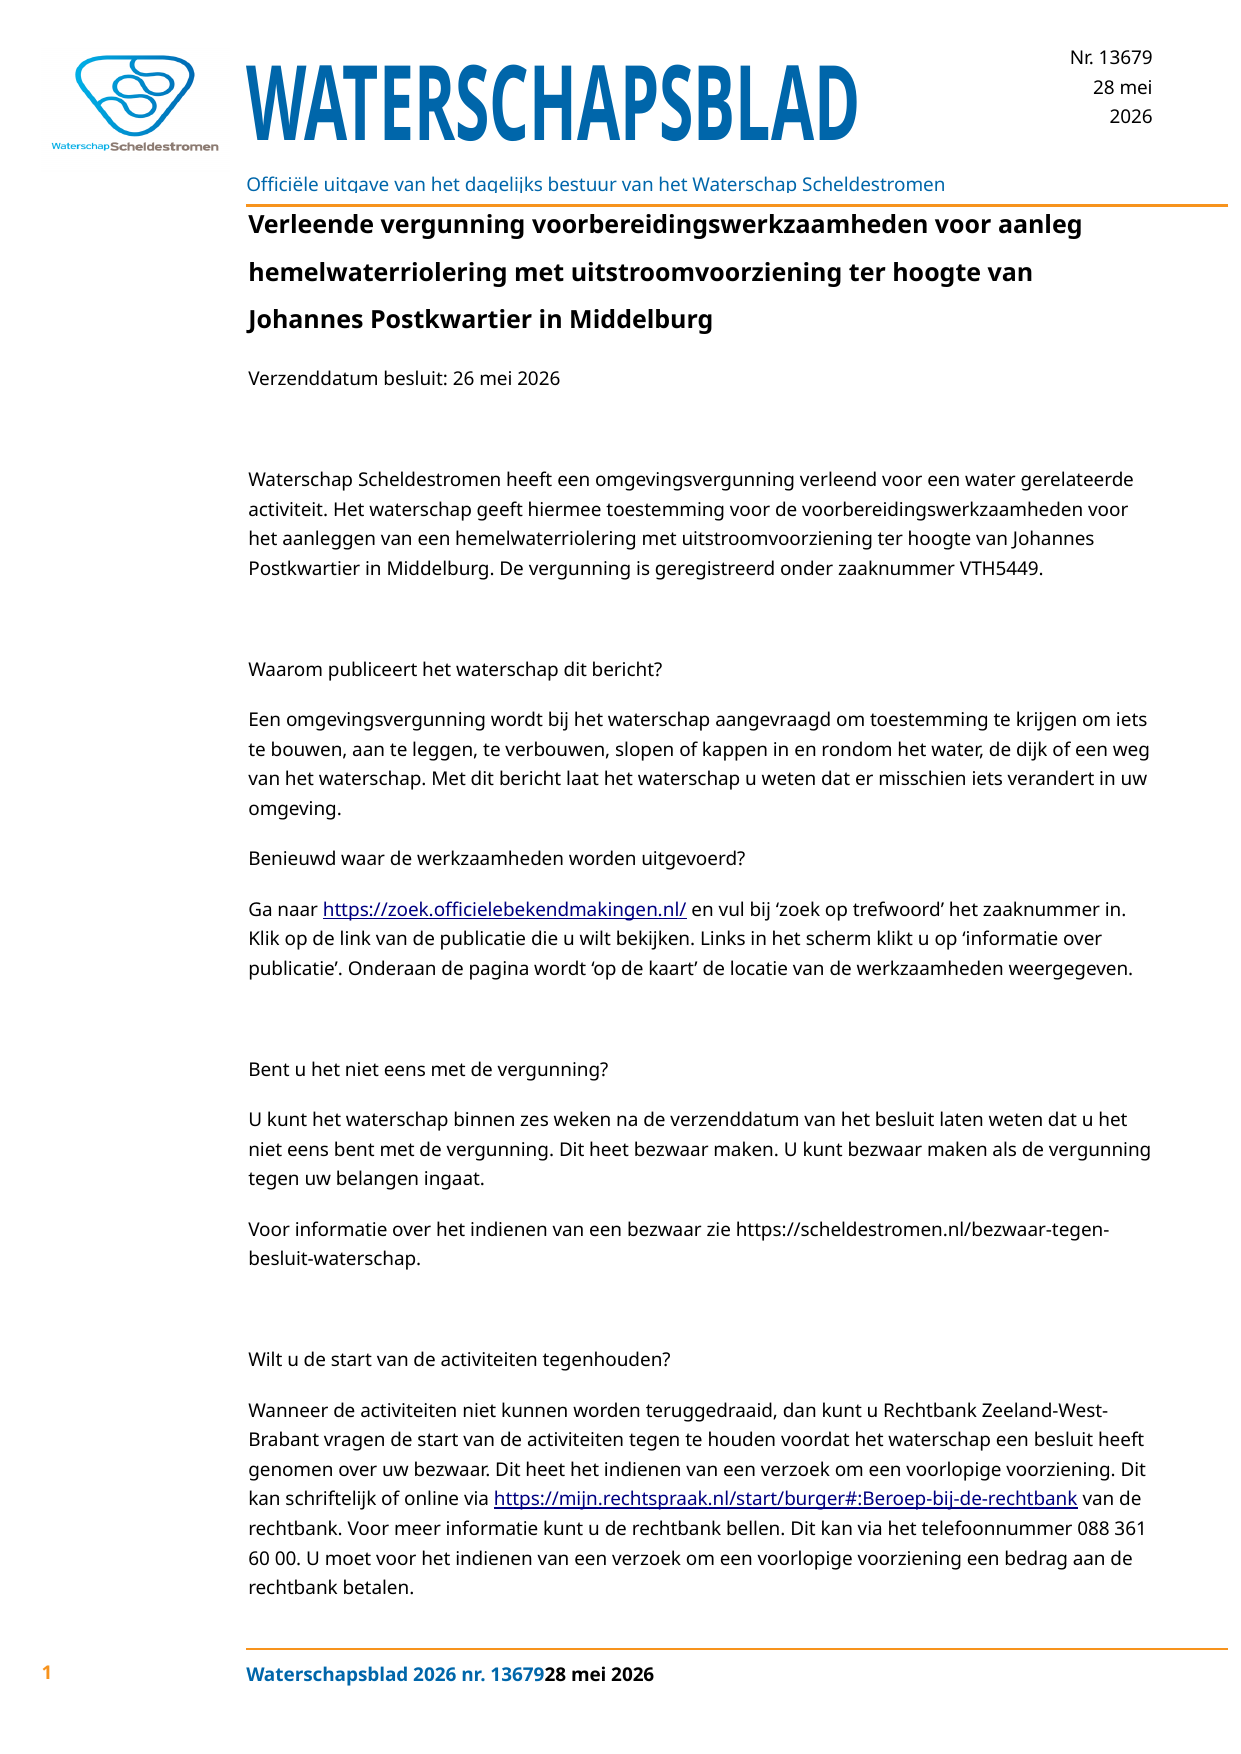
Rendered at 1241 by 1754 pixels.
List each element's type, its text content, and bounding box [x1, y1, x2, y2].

text Waarom publiceert het waterschap dit bericht? [248, 656, 1152, 682]
picture [41, 47, 231, 172]
text Benieuwd waar de werkzaamheden worden uitgevoerd? [248, 846, 1152, 871]
text Ga naar https://zoek.officielebekendmakingen.nl/ en vul bij ‘zoek op trefwoord’ het zaaknummer in. Klik op de link van de publicatie die u wilt bekijken. Links in het scherm klikt u op ‘informatie over publicatie’. Onderaan de pagina wordt ‘op de kaart’ de locatie van de werkzaamheden weergegeven. [248, 896, 1152, 981]
text Wanneer de activiteiten niet kunnen worden teruggedraaid, dan kunt u Rechtbank Zeeland-West-Brabant vragen de start van de activiteiten tegen te houden voordat het waterschap een besluit heeft genomen over uw bezwaar. Dit heet het indienen van een verzoek om een voorlopige voorziening. Dit kan schriftelijk of online via https://mijn.rechtspraak.nl/start/burger#:Beroep-bij-de-rechtbank van de rechtbank. Voor meer informatie kunt u de rechtbank bellen. Dit kan via het telefoonnummer 088 361 60 00. U moet voor het indienen van een verzoek om een voorlopige voorziening een bedrag aan de rechtbank betalen. [248, 1397, 1152, 1600]
text Voor informatie over het indienen van een bezwaar zie https://scheldestromen.nl/bezwaar-tegen-besluit-waterschap. [248, 1216, 1152, 1271]
text Bent u het niet eens met de vergunning? [248, 1056, 1152, 1082]
text Een omgevingsvergunning wordt bij het waterschap aangevraagd om toestemming te krijgen om iets te bouwen, aan te leggen, te verbouwen, slopen of kappen in en rondom het water, de dijk of een weg van het waterschap. Met dit bericht laat het waterschap u weten dat er misschien iets verandert in uw omgeving. [248, 706, 1152, 821]
text Verleende vergunning voorbereidingswerkzaamheden voor aanleg hemelwaterriolering met uitstroomvoorziening ter hoogte van Johannes Postkwartier in Middelburg [248, 207, 1152, 336]
text Waterschap Scheldestromen heeft een omgevingsvergunning verleend voor een water gerelateerde activiteit. Het waterschap geeft hiermee toestemming voor de voorbereidingswerkzaamheden voor het aanleggen van een hemelwaterriolering met uitstroomvoorziening ter hoogte van Johannes Postkwartier in Middelburg. De vergunning is geregistreerd onder zaaknummer VTH5449. [248, 466, 1152, 581]
text Wilt u de start van de activiteiten tegenhouden? [248, 1346, 1152, 1372]
text U kunt het waterschap binnen zes weken na de verzenddatum van het besluit laten weten dat u het niet eens bent met de vergunning. Dit heet bezwaar maken. U kunt bezwaar maken als de vergunning tegen uw belangen ingaat. [248, 1106, 1152, 1191]
text Verzenddatum besluit: 26 mei 2026 [248, 366, 1152, 391]
